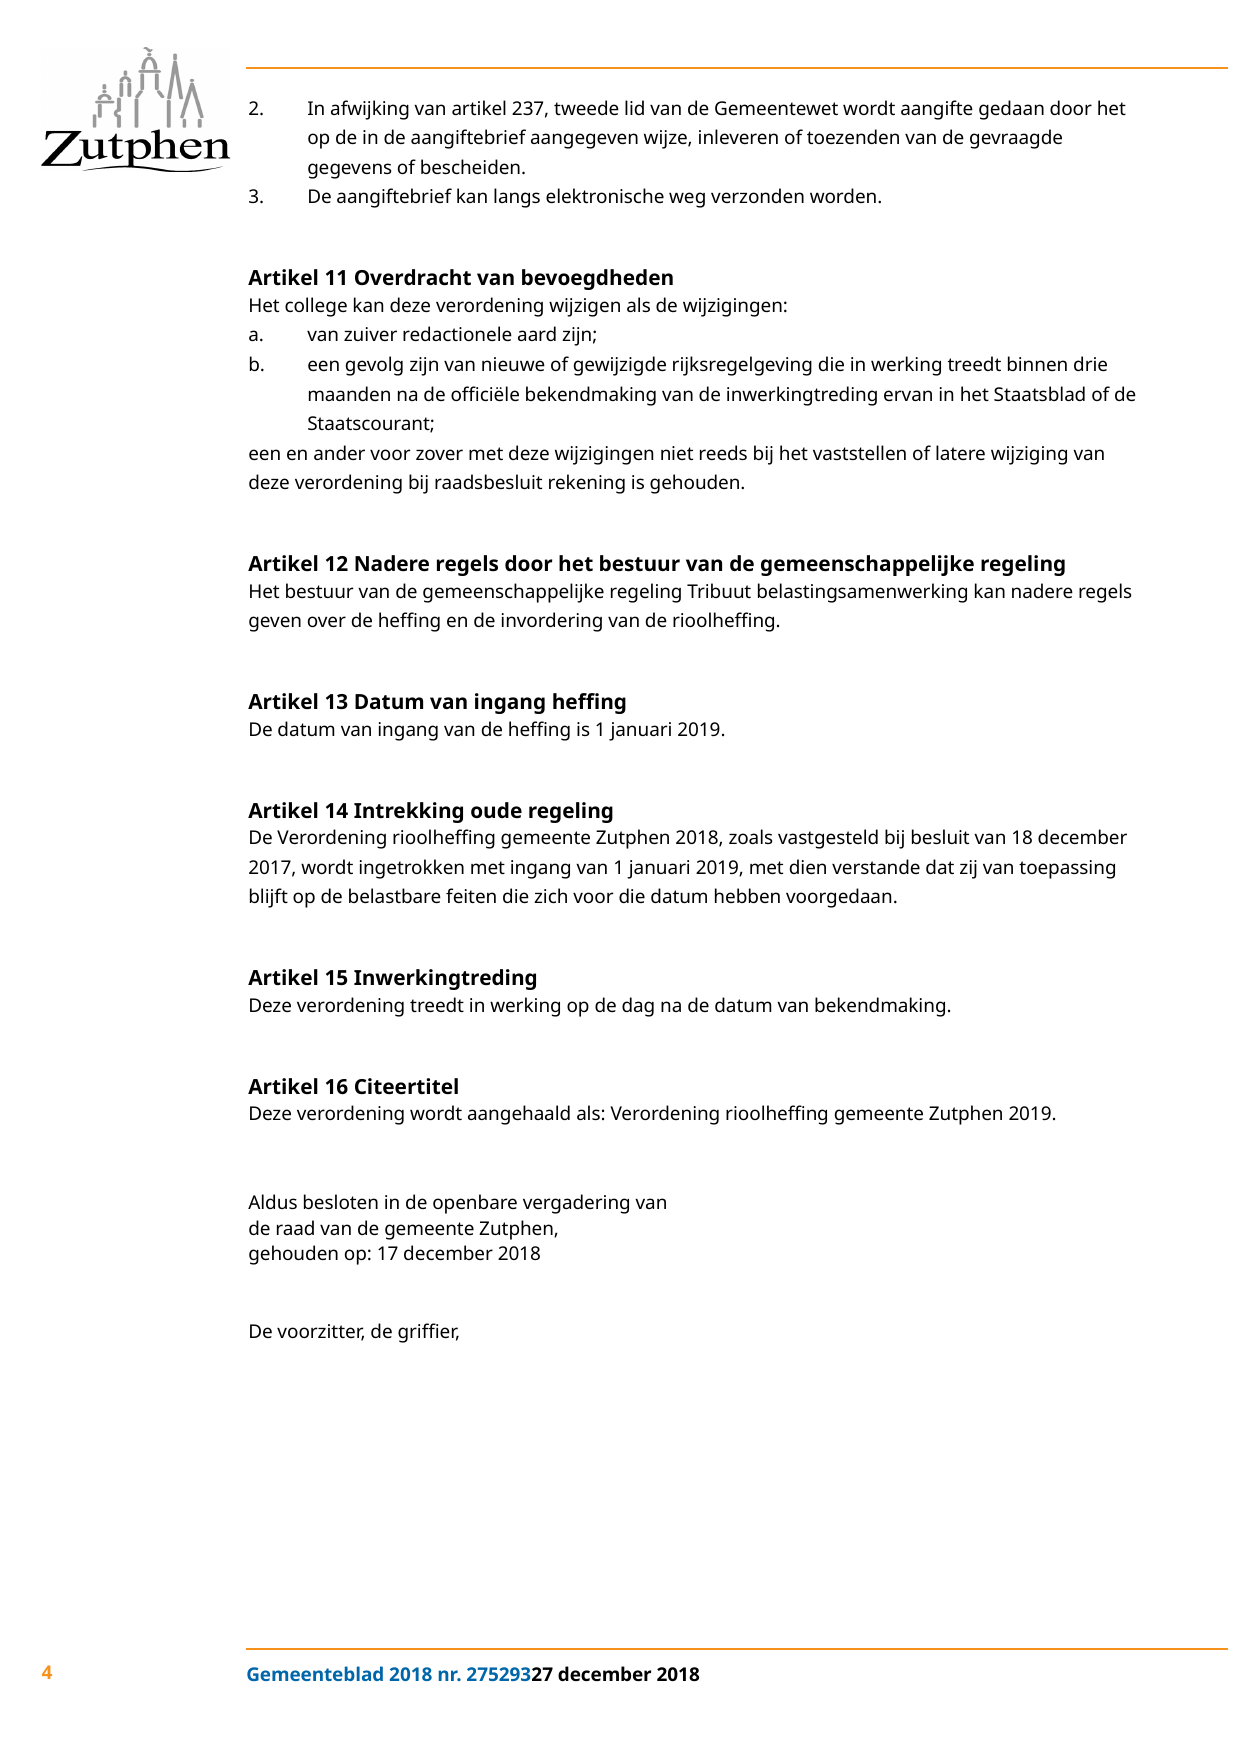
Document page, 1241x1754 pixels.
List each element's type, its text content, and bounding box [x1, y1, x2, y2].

text De Verordening rioolheffing gemeente Zutphen 2018, zoals vastgesteld bij besluit van 18 december 2017, wordt ingetrokken met ingang van 1 januari 2019, met dien verstande dat zij van toepassing blijft op de belastbare feiten die zich voor die datum hebben voorgedaan. [248, 824, 1152, 909]
text Artikel 13 Datum van ingang heffing [248, 687, 1152, 716]
text Artikel 12 Nadere regels door het bestuur van de gemeenschappelijke regeling [248, 549, 1152, 578]
text Het bestuur van de gemeenschappelijke regeling Tribuut belastingsamenwerking kan nadere regels geven over de heffing en de invordering van de rioolheffing. [248, 578, 1152, 633]
text de raad van de gemeente Zutphen, [248, 1215, 1152, 1241]
text een en ander voor zover met deze wijzigingen niet reeds bij het vaststellen of latere wijziging van deze verordening bij raadsbesluit rekening is gehouden. [248, 440, 1152, 495]
picture [41, 47, 231, 172]
text Artikel 11 Overdracht van bevoegdheden [248, 263, 1152, 292]
text Het college kan deze verordening wijzigen als de wijzigingen: [248, 292, 1152, 318]
text gehouden op: 17 december 2018 [248, 1241, 1152, 1266]
text De voorzitter, de griffier, [248, 1318, 1152, 1343]
text Artikel 16 Citeertitel [248, 1072, 1152, 1100]
list een gevolg zijn van nieuwe of gewijzigde rijksregelgeving die in werking treedt binnen drie maanden na de officiële bekendmaking van de inwerkingtreding ervan in het Staatsblad of de Staatscourant; [248, 351, 1152, 436]
text Deze verordening wordt aangehaald als: Verordening rioolheffing gemeente Zutphen 2019. [248, 1100, 1152, 1126]
text Deze verordening treedt in werking op de dag na de datum van bekendmaking. [248, 992, 1152, 1018]
text Artikel 15 Inwerkingtreding [248, 963, 1152, 992]
text Aldus besloten in de openbare vergadering van [248, 1189, 1152, 1215]
text De datum van ingang van de heffing is 1 januari 2019. [248, 716, 1152, 742]
list van zuiver redactionele aard zijn; [248, 322, 1152, 347]
list In afwijking van artikel 237, tweede lid van de Gemeentewet wordt aangifte gedaan door het op de in de aangiftebrief aangegeven wijze, inleveren of toezenden van de gevraagde gegevens of bescheiden. [248, 95, 1152, 180]
text Artikel 14 Intrekking oude regeling [248, 796, 1152, 824]
list De aangiftebrief kan langs elektronische weg verzonden worden. [248, 183, 1152, 209]
